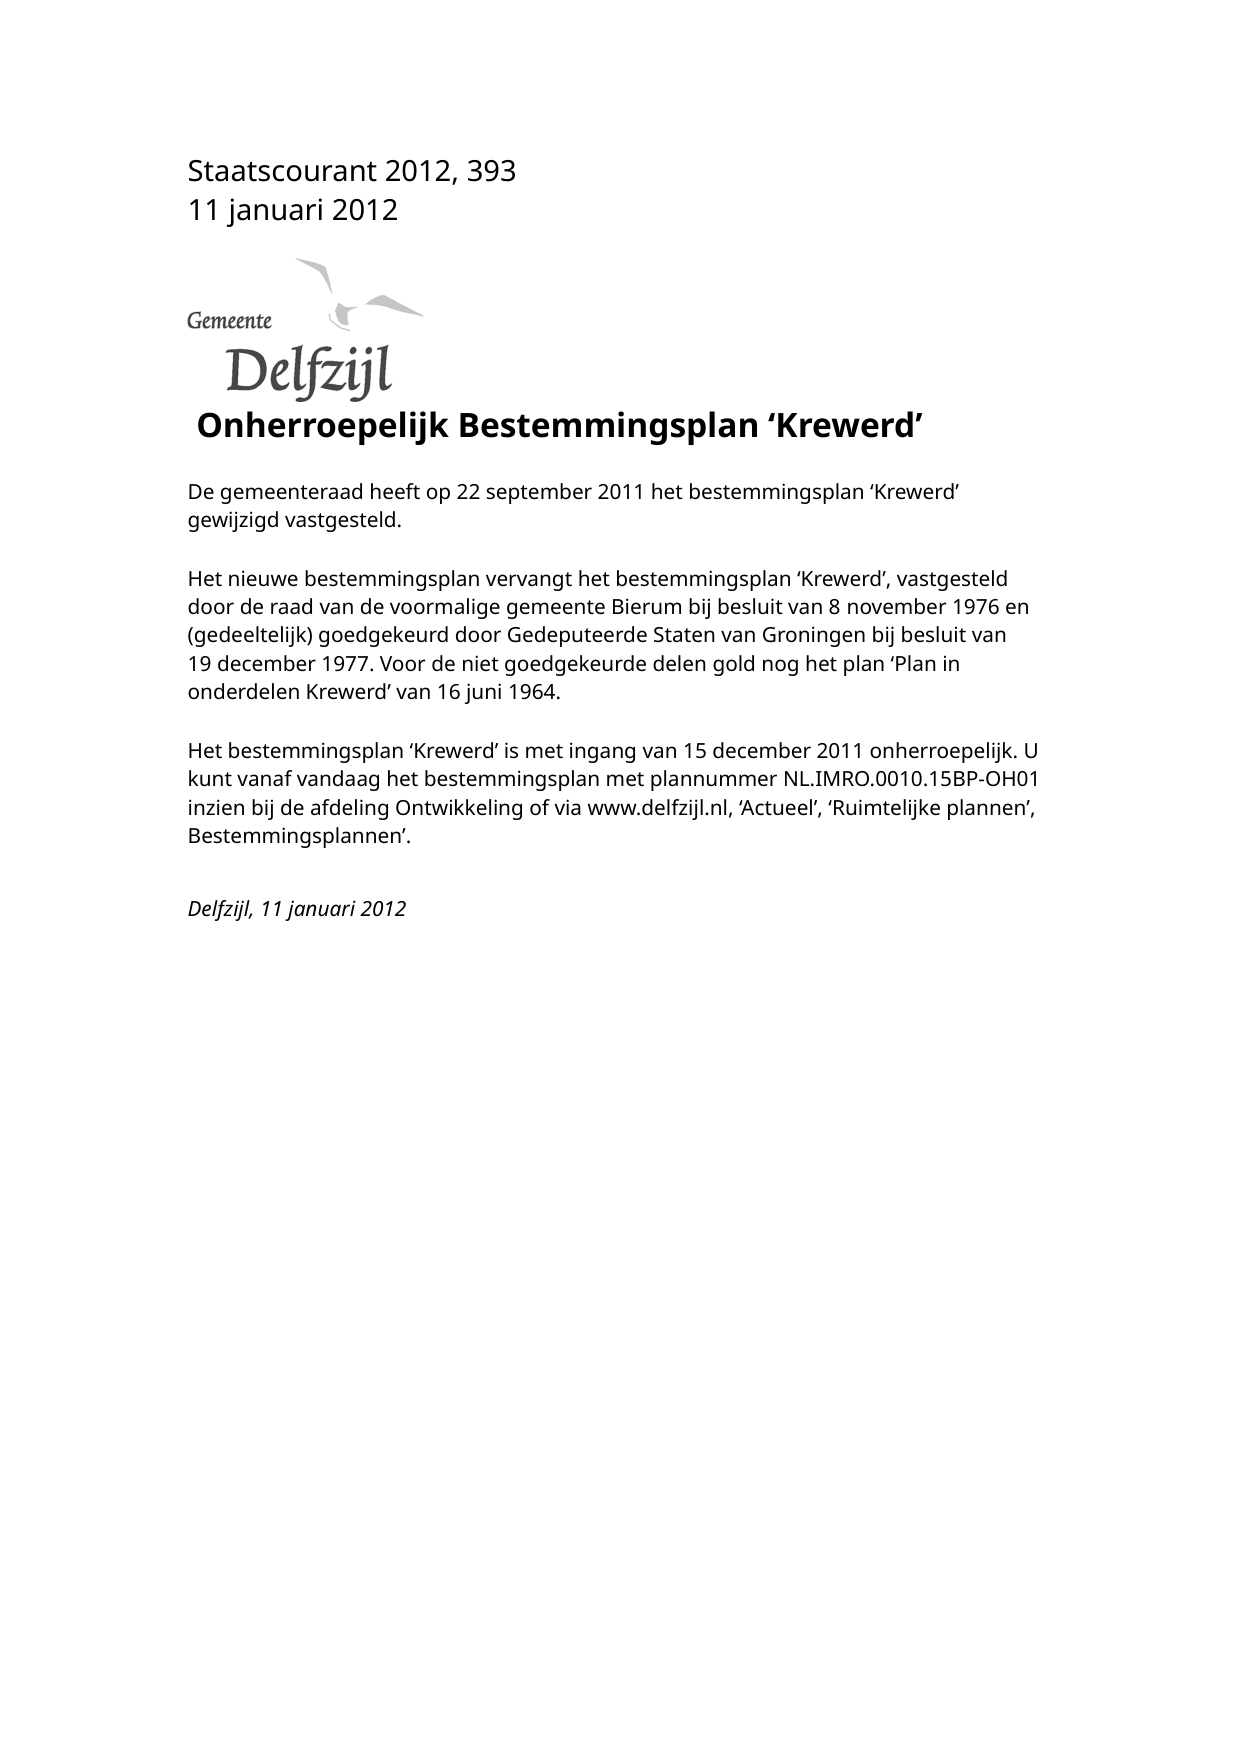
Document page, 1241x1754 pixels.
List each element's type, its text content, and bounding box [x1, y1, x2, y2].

text Het bestemmingsplan ‘Krewerd’ is met ingang van 15 december 2011 onherroepelijk. U kunt vanaf vandaag het bestemmingsplan met plannummer NL.IMRO.0010.15BP-OH01 inzien bij de afdeling Ontwikkeling of via www.delfzijl.nl, ‘Actueel’, ‘Ruimtelijke plannen’, Bestemmingsplannen’. [187, 736, 1053, 849]
text De gemeenteraad heeft op 22 september 2011 het bestemmingsplan ‘Krewerd’ gewijzigd vastgesteld. [187, 477, 1053, 534]
text Delfzijl, 11 januari 2012 [187, 894, 1053, 923]
text 11 januari 2012 [187, 190, 1053, 229]
text Staatscourant 2012, 393 [187, 150, 1053, 190]
picture [187, 258, 477, 402]
subtitle Onherroepelijk Bestemmingsplan ‘Krewerd’ [187, 271, 1053, 447]
text Het nieuwe bestemmingsplan vervangt het bestemmingsplan ‘Krewerd’, vastgesteld door de raad van de voormalige gemeente Bierum bij besluit van 8 november 1976 en (gedeeltelijk) goedgekeurd door Gedeputeerde Staten van Groningen bij besluit van 19 december 1977. Voor de niet goedgekeurde delen gold nog het plan ‘Plan in onderdelen Krewerd’ van 16 juni 1964. [187, 564, 1053, 706]
